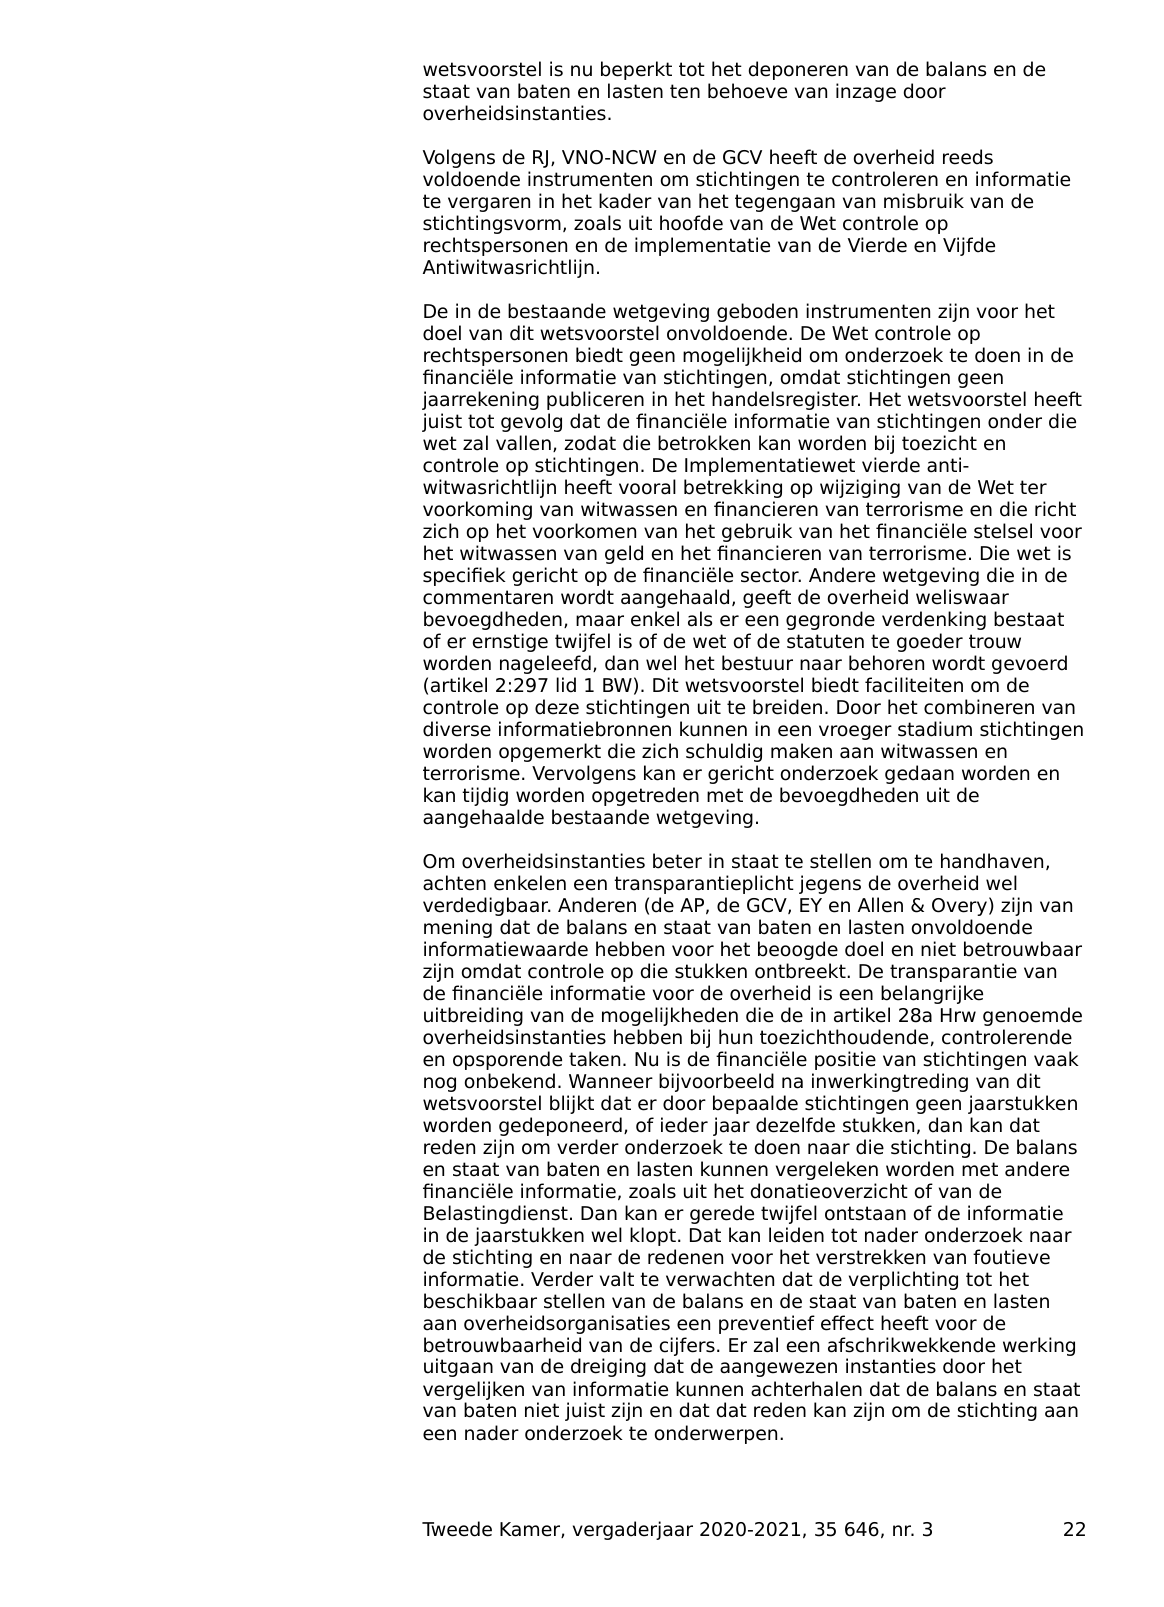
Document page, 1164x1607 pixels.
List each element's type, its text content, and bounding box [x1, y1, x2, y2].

text Om overheidsinstanties beter in staat te stellen om te handhaven, achten enkelen een transparantieplicht jegens de overheid wel verdedigbaar. Anderen (de AP, de GCV, EY en Allen & Overy) zijn van mening dat de balans en staat van baten en lasten onvoldoende informatiewaarde hebben voor het beoogde doel en niet betrouwbaar zijn omdat controle op die stukken ontbreekt. De transparantie van de financiële informatie voor de overheid is een belangrijke uitbreiding van de mogelijkheden die de in artikel 28a Hrw genoemde overheidsinstanties hebben bij hun toezichthoudende, controlerende en opsporende taken. Nu is de financiële positie van stichtingen vaak nog onbekend. Wanneer bijvoorbeeld na inwerkingtreding van dit wetsvoorstel blijkt dat er door bepaalde stichtingen geen jaarstukken worden gedeponeerd, of ieder jaar dezelfde stukken, dan kan dat reden zijn om verder onderzoek te doen naar die stichting. De balans en staat van baten en lasten kunnen vergeleken worden met andere financiële informatie, zoals uit het donatieoverzicht of van de Belastingdienst. Dan kan er gerede twijfel ontstaan of de informatie in de jaarstukken wel klopt. Dat kan leiden tot nader onderzoek naar de stichting en naar de redenen voor het verstrekken van foutieve informatie. Verder valt te verwachten dat de verplichting tot het beschikbaar stellen van de balans en de staat van baten en lasten aan overheidsorganisaties een preventief effect heeft voor de betrouwbaarheid van de cijfers. Er zal een afschrikwekkende werking uitgaan van de dreiging dat de aangewezen instanties door het vergelijken van informatie kunnen achterhalen dat de balans en staat van baten niet juist zijn en dat dat reden kan zijn om de stichting aan een nader onderzoek te onderwerpen. [422, 851, 1087, 1444]
text wetsvoorstel is nu beperkt tot het deponeren van de balans en de staat van baten en lasten ten behoeve van inzage door overheidsinstanties. [422, 59, 1087, 125]
text Volgens de RJ, VNO-NCW en de GCV heeft de overheid reeds voldoende instrumenten om stichtingen te controleren en informatie te vergaren in het kader van het tegengaan van misbruik van de stichtingsvorm, zoals uit hoofde van de Wet controle op rechtspersonen en de implementatie van de Vierde en Vijfde Antiwitwasrichtlijn. [422, 147, 1087, 279]
text De in de bestaande wetgeving geboden instrumenten zijn voor het doel van dit wetsvoorstel onvoldoende. De Wet controle op rechtspersonen biedt geen mogelijkheid om onderzoek te doen in de financiële informatie van stichtingen, omdat stichtingen geen jaarrekening publiceren in het handelsregister. Het wetsvoorstel heeft juist tot gevolg dat de financiële informatie van stichtingen onder die wet zal vallen, zodat die betrokken kan worden bij toezicht en controle op stichtingen. De Implementatiewet vierde anti-witwasrichtlijn heeft vooral betrekking op wijziging van de Wet ter voorkoming van witwassen en financieren van terrorisme en die richt zich op het voorkomen van het gebruik van het financiële stelsel voor het witwassen van geld en het financieren van terrorisme. Die wet is specifiek gericht op de financiële sector. Andere wetgeving die in de commentaren wordt aangehaald, geeft de overheid weliswaar bevoegdheden, maar enkel als er een gegronde verdenking bestaat of er ernstige twijfel is of de wet of de statuten te goeder trouw worden nageleefd, dan wel het bestuur naar behoren wordt gevoerd (artikel 2:297 lid 1 BW). Dit wetsvoorstel biedt faciliteiten om de controle op deze stichtingen uit te breiden. Door het combineren van diverse informatiebronnen kunnen in een vroeger stadium stichtingen worden opgemerkt die zich schuldig maken aan witwassen en terrorisme. Vervolgens kan er gericht onderzoek gedaan worden en kan tijdig worden opgetreden met de bevoegdheden uit de aangehaalde bestaande wetgeving. [422, 301, 1087, 829]
